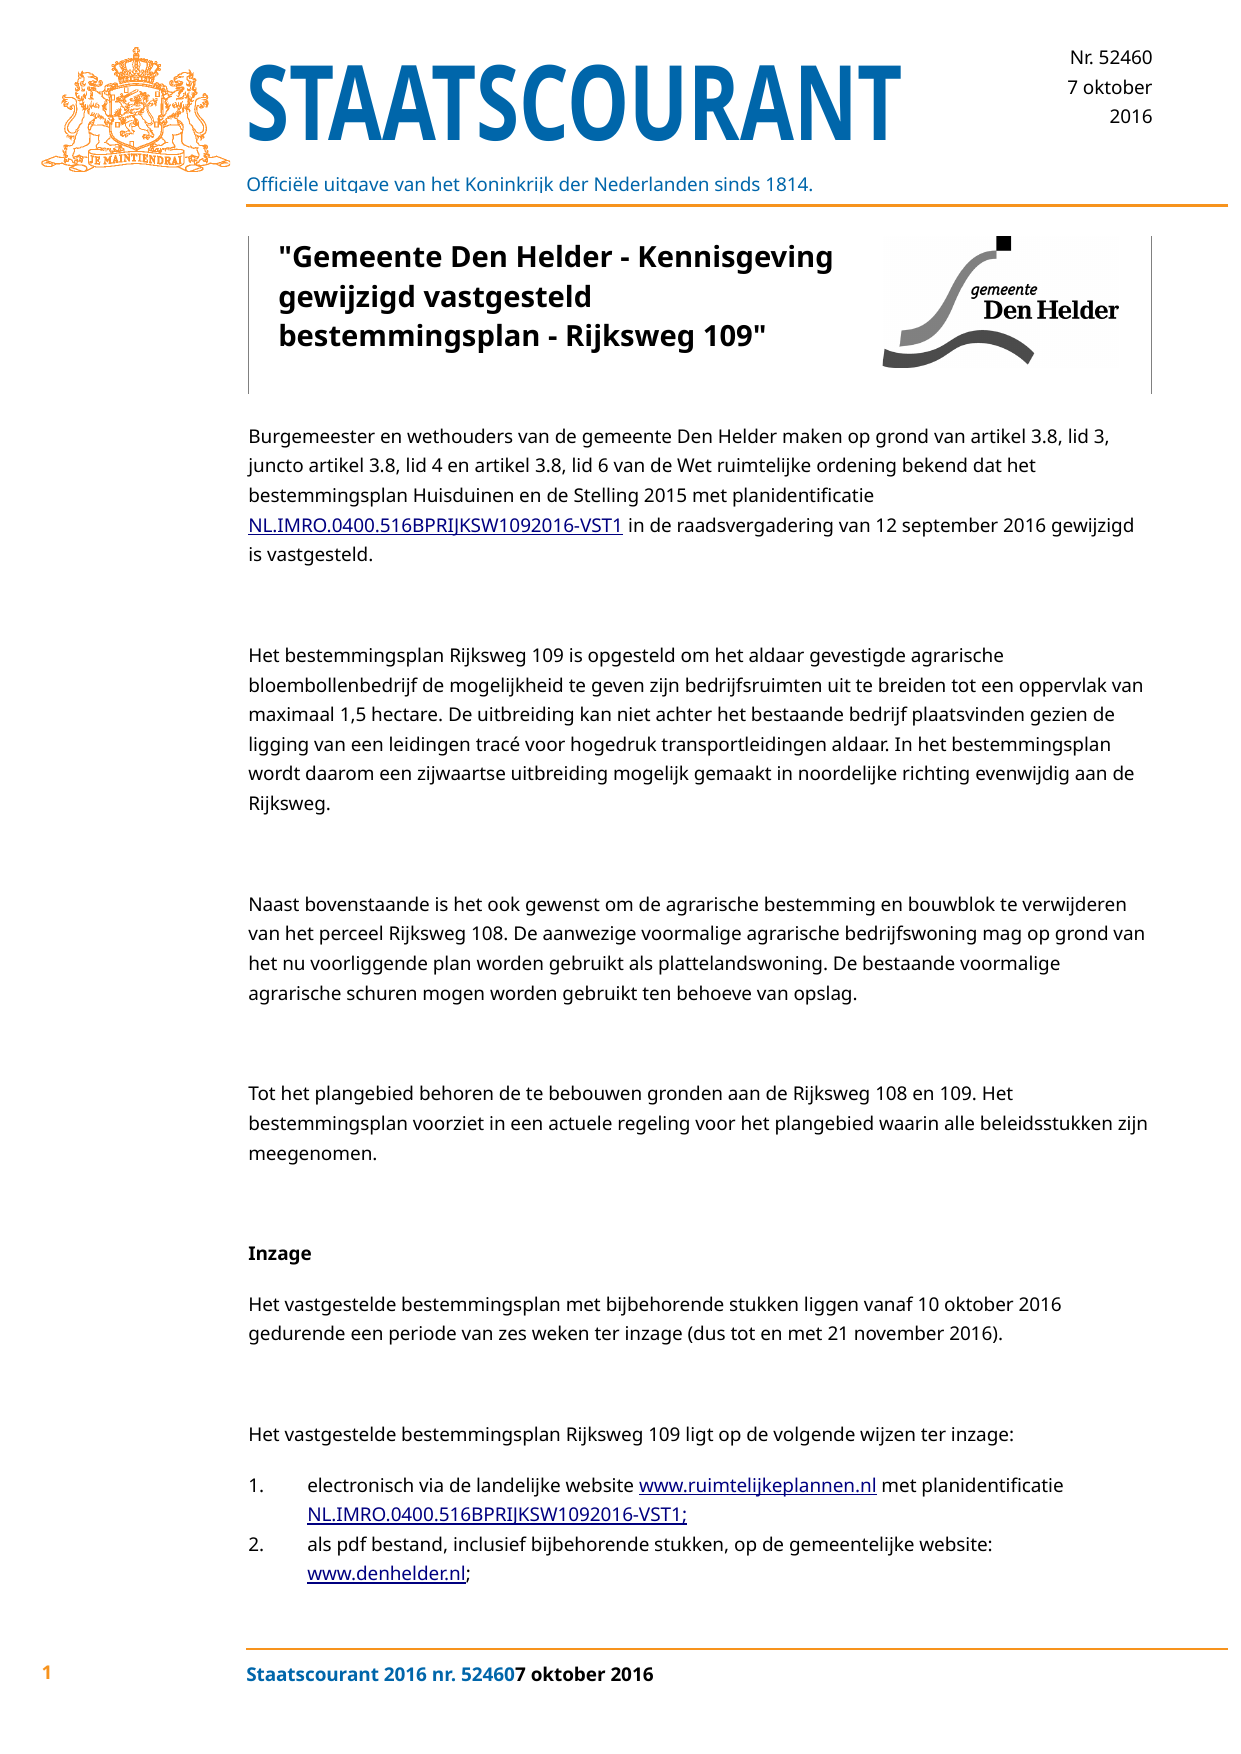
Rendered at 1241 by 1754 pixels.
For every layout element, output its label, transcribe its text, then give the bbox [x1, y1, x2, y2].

text Naast bovenstaande is het ook gewenst om de agrarische bestemming en bouwblok te verwijderen van het perceel Rijksweg 108. De aanwezige voormalige agrarische bedrijfswoning mag op grond van het nu voorliggende plan worden gebruikt als plattelandswoning. De bestaande voormalige agrarische schuren mogen worden gebruikt ten behoeve van opslag. [248, 891, 1152, 1006]
table_header "Gemeente Den Helder - Kennisgeving gewijzigd vastgesteld bestemmingsplan - Rijksweg 109" [249, 236, 850, 394]
table_header [850, 236, 1151, 394]
text Burgemeester en wethouders van de gemeente Den Helder maken op grond van artikel 3.8, lid 3, juncto artikel 3.8, lid 4 en artikel 3.8, lid 6 van de Wet ruimtelijke ordening bekend dat het bestemmingsplan Huisduinen en de Stelling 2015 met planidentificatie NL.IMRO.0400.516BPRIJKSW1092016-VST1 in de raadsvergadering van 12 september 2016 gewijzigd is vastgesteld. [248, 423, 1152, 567]
text Het vastgestelde bestemmingsplan Rijksweg 109 ligt op de volgende wijzen ter inzage: [248, 1421, 1152, 1447]
picture [882, 236, 1119, 368]
list als pdf bestand, inclusief bijbehorende stukken, op de gemeentelijke website: www.denhelder.nl; [248, 1531, 1152, 1586]
picture [41, 47, 231, 172]
text Tot het plangebied behoren de te bebouwen gronden aan de Rijksweg 108 en 109. Het bestemmingsplan voorziet in een actuele regeling voor het plangebied waarin alle beleidsstukken zijn meegenomen. [248, 1081, 1152, 1166]
text Inzage [248, 1241, 1152, 1266]
text Het bestemmingsplan Rijksweg 109 is opgesteld om het aldaar gevestigde agrarische bloembollenbedrijf de mogelijkheid te geven zijn bedrijfsruimten uit te breiden tot een oppervlak van maximaal 1,5 hectare. De uitbreiding kan niet achter het bestaande bedrijf plaatsvinden gezien de ligging van een leidingen tracé voor hogedruk transportleidingen aldaar. In het bestemmingsplan wordt daarom een zijwaartse uitbreiding mogelijk gemaakt in noordelijke richting evenwijdig aan de Rijksweg. [248, 642, 1152, 816]
text Het vastgestelde bestemmingsplan met bijbehorende stukken liggen vanaf 10 oktober 2016 gedurende een periode van zes weken ter inzage (dus tot en met 21 november 2016). [248, 1291, 1152, 1346]
list electronisch via de landelijke website www.ruimtelijkeplannen.nl met planidentificatie NL.IMRO.0400.516BPRIJKSW1092016-VST1; [248, 1472, 1152, 1527]
